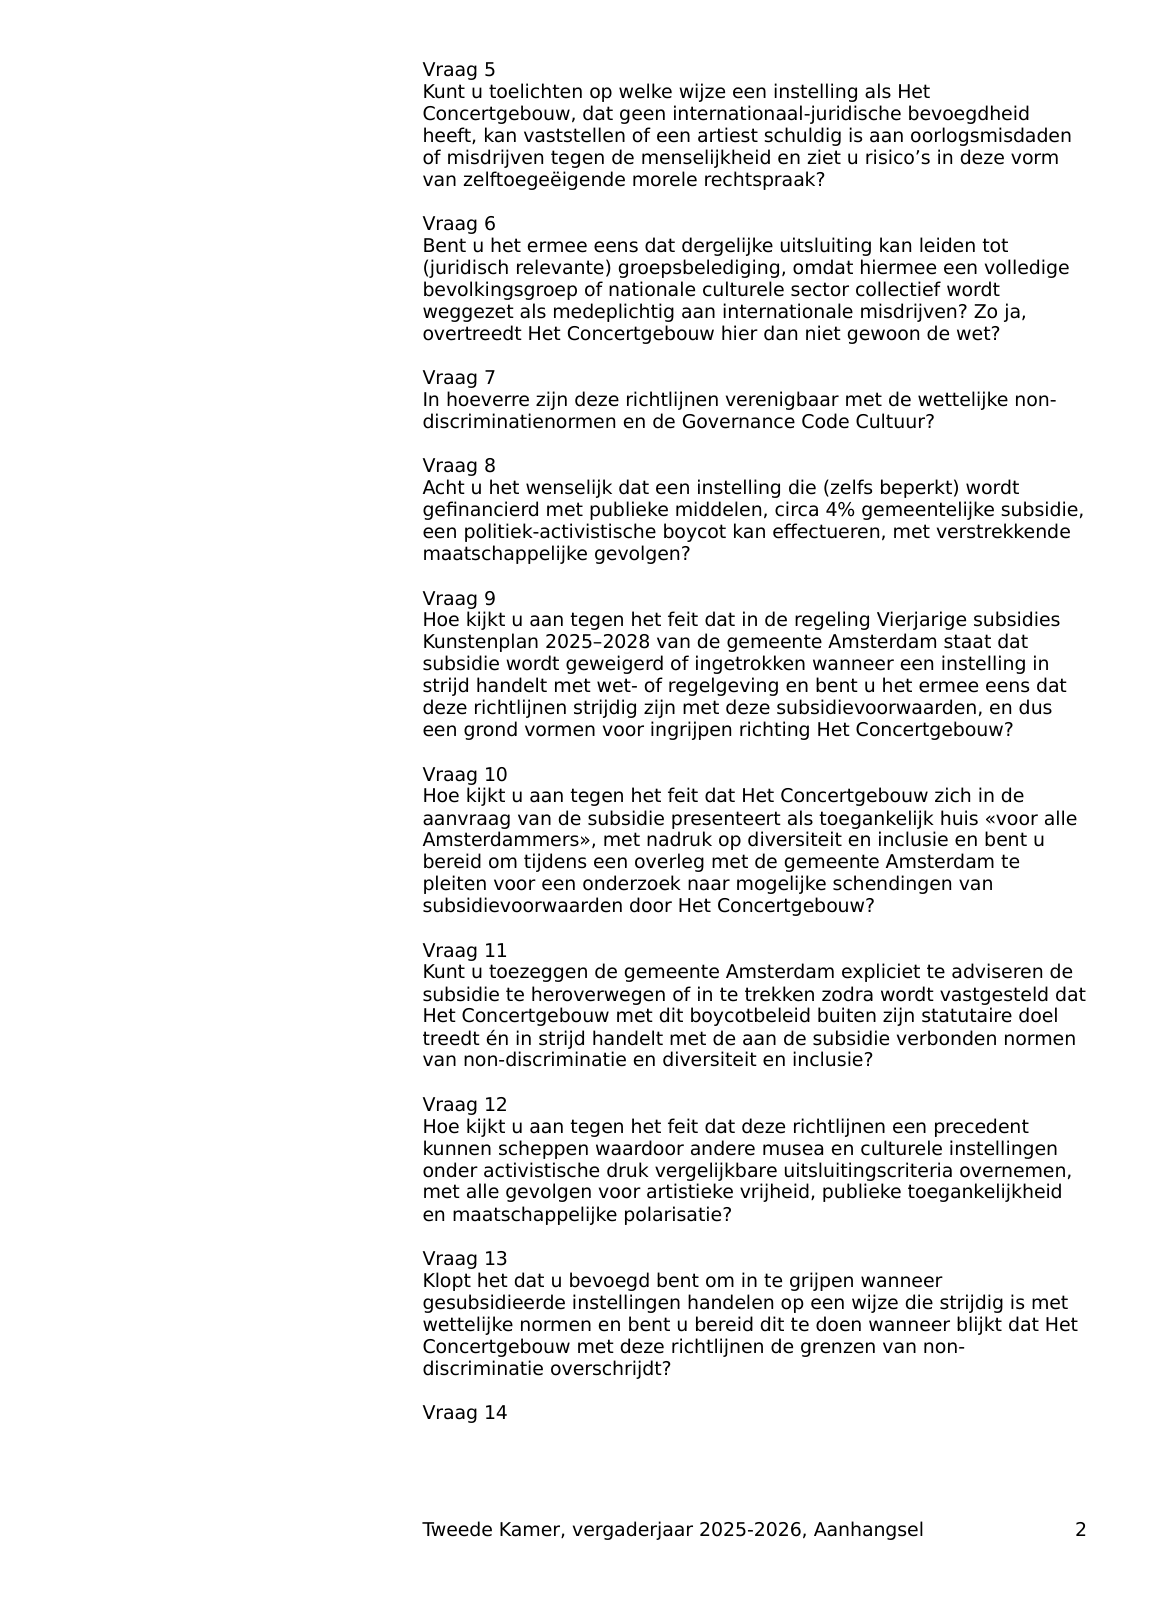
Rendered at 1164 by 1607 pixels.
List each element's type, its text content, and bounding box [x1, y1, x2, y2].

text Kunt u toelichten op welke wijze een instelling als Het Concertgebouw, dat geen internationaal-juridische bevoegdheid heeft, kan vaststellen of een artiest schuldig is aan oorlogsmisdaden of misdrijven tegen de menselijkheid en ziet u risico’s in deze vorm van zelftoegeëigende morele rechtspraak? [422, 81, 1087, 191]
text Hoe kijkt u aan tegen het feit dat Het Concertgebouw zich in de aanvraag van de subsidie presenteert als toegankelijk huis «voor alle Amsterdammers», met nadruk op diversiteit en inclusie en bent u bereid om tijdens een overleg met de gemeente Amsterdam te pleiten voor een onderzoek naar mogelijke schendingen van subsidievoorwaarden door Het Concertgebouw? [422, 785, 1087, 917]
text Vraag 8 [422, 455, 1087, 477]
text Vraag 14 [422, 1402, 1087, 1424]
text Bent u het ermee eens dat dergelijke uitsluiting kan leiden tot (juridisch relevante) groepsbelediging, omdat hiermee een volledige bevolkingsgroep of nationale culturele sector collectief wordt weggezet als medeplichtig aan internationale misdrijven? Zo ja, overtreedt Het Concertgebouw hier dan niet gewoon de wet? [422, 235, 1087, 345]
text Klopt het dat u bevoegd bent om in te grijpen wanneer gesubsidieerde instellingen handelen op een wijze die strijdig is met wettelijke normen en bent u bereid dit te doen wanneer blijkt dat Het Concertgebouw met deze richtlijnen de grenzen van non-discriminatie overschrijdt? [422, 1269, 1087, 1379]
text Vraag 11 [422, 939, 1087, 961]
text Vraag 5 [422, 59, 1087, 81]
text Acht u het wenselijk dat een instelling die (zelfs beperkt) wordt gefinancierd met publieke middelen, circa 4% gemeentelijke subsidie, een politiek-activistische boycot kan effectueren, met verstrekkende maatschappelijke gevolgen? [422, 477, 1087, 565]
text Kunt u toezeggen de gemeente Amsterdam expliciet te adviseren de subsidie te heroverwegen of in te trekken zodra wordt vastgesteld dat Het Concertgebouw met dit boycotbeleid buiten zijn statutaire doel treedt én in strijd handelt met de aan de subsidie verbonden normen van non-discriminatie en diversiteit en inclusie? [422, 961, 1087, 1071]
text Vraag 9 [422, 587, 1087, 609]
text Hoe kijkt u aan tegen het feit dat deze richtlijnen een precedent kunnen scheppen waardoor andere musea en culturele instellingen onder activistische druk vergelijkbare uitsluitingscriteria overnemen, met alle gevolgen voor artistieke vrijheid, publieke toegankelijkheid en maatschappelijke polarisatie? [422, 1116, 1087, 1225]
text In hoeverre zijn deze richtlijnen verenigbaar met de wettelijke non-discriminatienormen en de Governance Code Cultuur? [422, 389, 1087, 433]
text Vraag 6 [422, 213, 1087, 235]
text Vraag 13 [422, 1248, 1087, 1269]
text Vraag 7 [422, 367, 1087, 389]
text Vraag 10 [422, 763, 1087, 785]
text Vraag 12 [422, 1093, 1087, 1116]
text Hoe kijkt u aan tegen het feit dat in de regeling Vierjarige subsidies Kunstenplan 2025–2028 van de gemeente Amsterdam staat dat subsidie wordt geweigerd of ingetrokken wanneer een instelling in strijd handelt met wet- of regelgeving en bent u het ermee eens dat deze richtlijnen strijdig zijn met deze subsidievoorwaarden, en dus een grond vormen voor ingrijpen richting Het Concertgebouw? [422, 609, 1087, 741]
